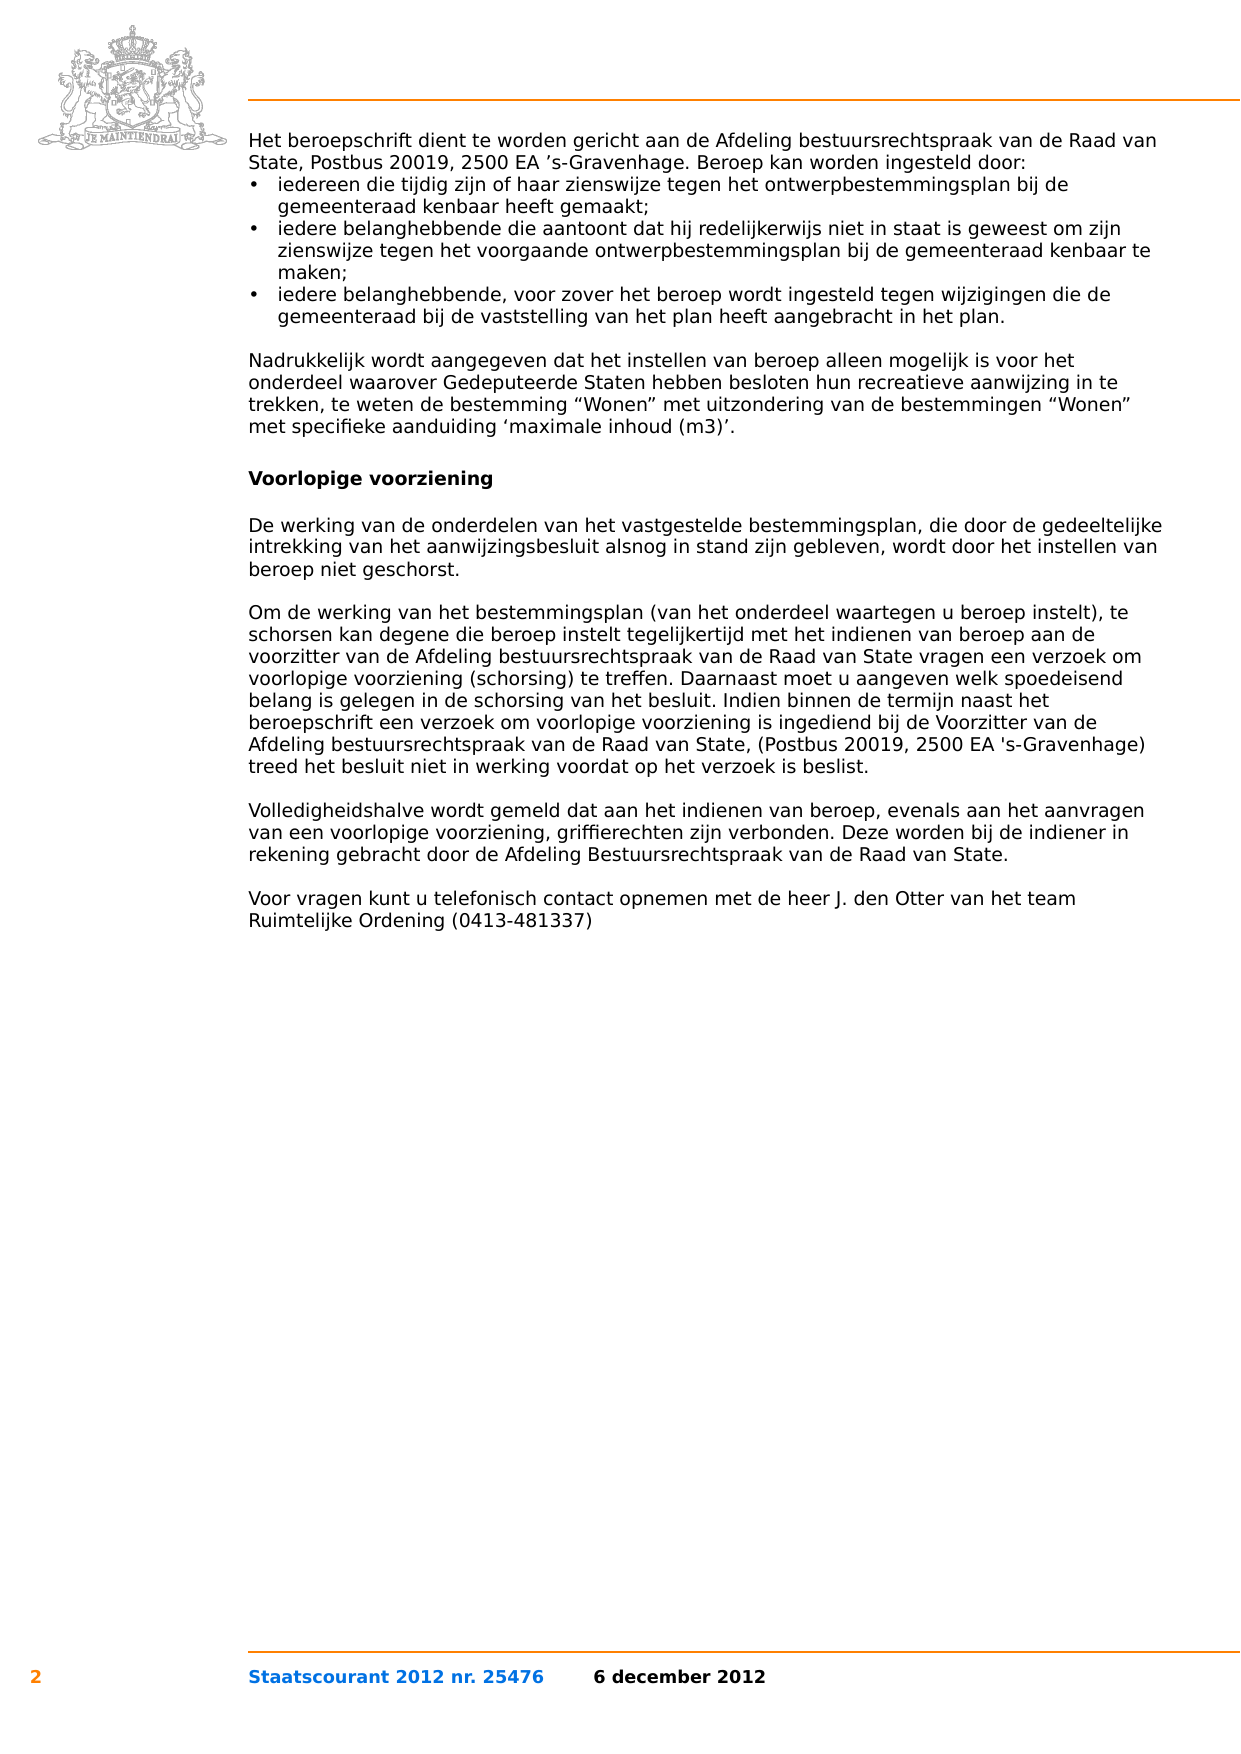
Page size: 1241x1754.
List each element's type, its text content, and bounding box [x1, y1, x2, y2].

text Om de werking van het bestemmingsplan (van het onderdeel waartegen u beroep instelt), te schorsen kan degene die beroep instelt tegelijkertijd met het indienen van beroep aan de voorzitter van de Afdeling bestuursrechtspraak van de Raad van State vragen een verzoek om voorlopige voorziening (schorsing) te treffen. Daarnaast moet u aangeven welk spoedeisend belang is gelegen in de schorsing van het besluit. Indien binnen de termijn naast het beroepschrift een verzoek om voorlopige voorziening is ingediend bij de Voorzitter van de Afdeling bestuursrechtspraak van de Raad van State, (Postbus 20019, 2500 EA 's-Gravenhage) treed het besluit niet in werking voordat op het verzoek is beslist. [248, 602, 1163, 778]
text • iedere belanghebbende die aantoont dat hij redelijkerwijs niet in staat is geweest om zijn zienswijze tegen het voorgaande ontwerpbestemmingsplan bij de gemeenteraad kenbaar te maken; [248, 218, 1163, 284]
text Nadrukkelijk wordt aangegeven dat het instellen van beroep alleen mogelijk is voor het onderdeel waarover Gedeputeerde Staten hebben besloten hun recreatieve aanwijzing in te trekken, te weten de bestemming “Wonen” met uitzondering van de bestemmingen “Wonen” met specifieke aanduiding ‘maximale inhoud (m3)’. [248, 349, 1163, 437]
subtitle Voorlopige voorziening [248, 467, 1163, 489]
picture [38, 25, 227, 150]
text Voor vragen kunt u telefonisch contact opnemen met de heer J. den Otter van het team Ruimtelijke Ordening (0413-481337) [248, 888, 1163, 932]
text Het beroepschrift dient te worden gericht aan de Afdeling bestuursrechtspraak van de Raad van State, Postbus 20019, 2500 EA ’s-Gravenhage. Beroep kan worden ingesteld door: [248, 130, 1163, 174]
text De werking van de onderdelen van het vastgestelde bestemmingsplan, die door de gedeeltelijke intrekking van het aanwijzingsbesluit alsnog in stand zijn gebleven, wordt door het instellen van beroep niet geschorst. [248, 514, 1163, 580]
text • iedereen die tijdig zijn of haar zienswijze tegen het ontwerpbestemmingsplan bij de gemeenteraad kenbaar heeft gemaakt; [248, 174, 1163, 218]
text Volledigheidshalve wordt gemeld dat aan het indienen van beroep, evenals aan het aanvragen van een voorlopige voorziening, griffierechten zijn verbonden. Deze worden bij de indiener in rekening gebracht door de Afdeling Bestuursrechtspraak van de Raad van State. [248, 800, 1163, 866]
text • iedere belanghebbende, voor zover het beroep wordt ingesteld tegen wijzigingen die de gemeenteraad bij de vaststelling van het plan heeft aangebracht in het plan. [248, 284, 1163, 328]
